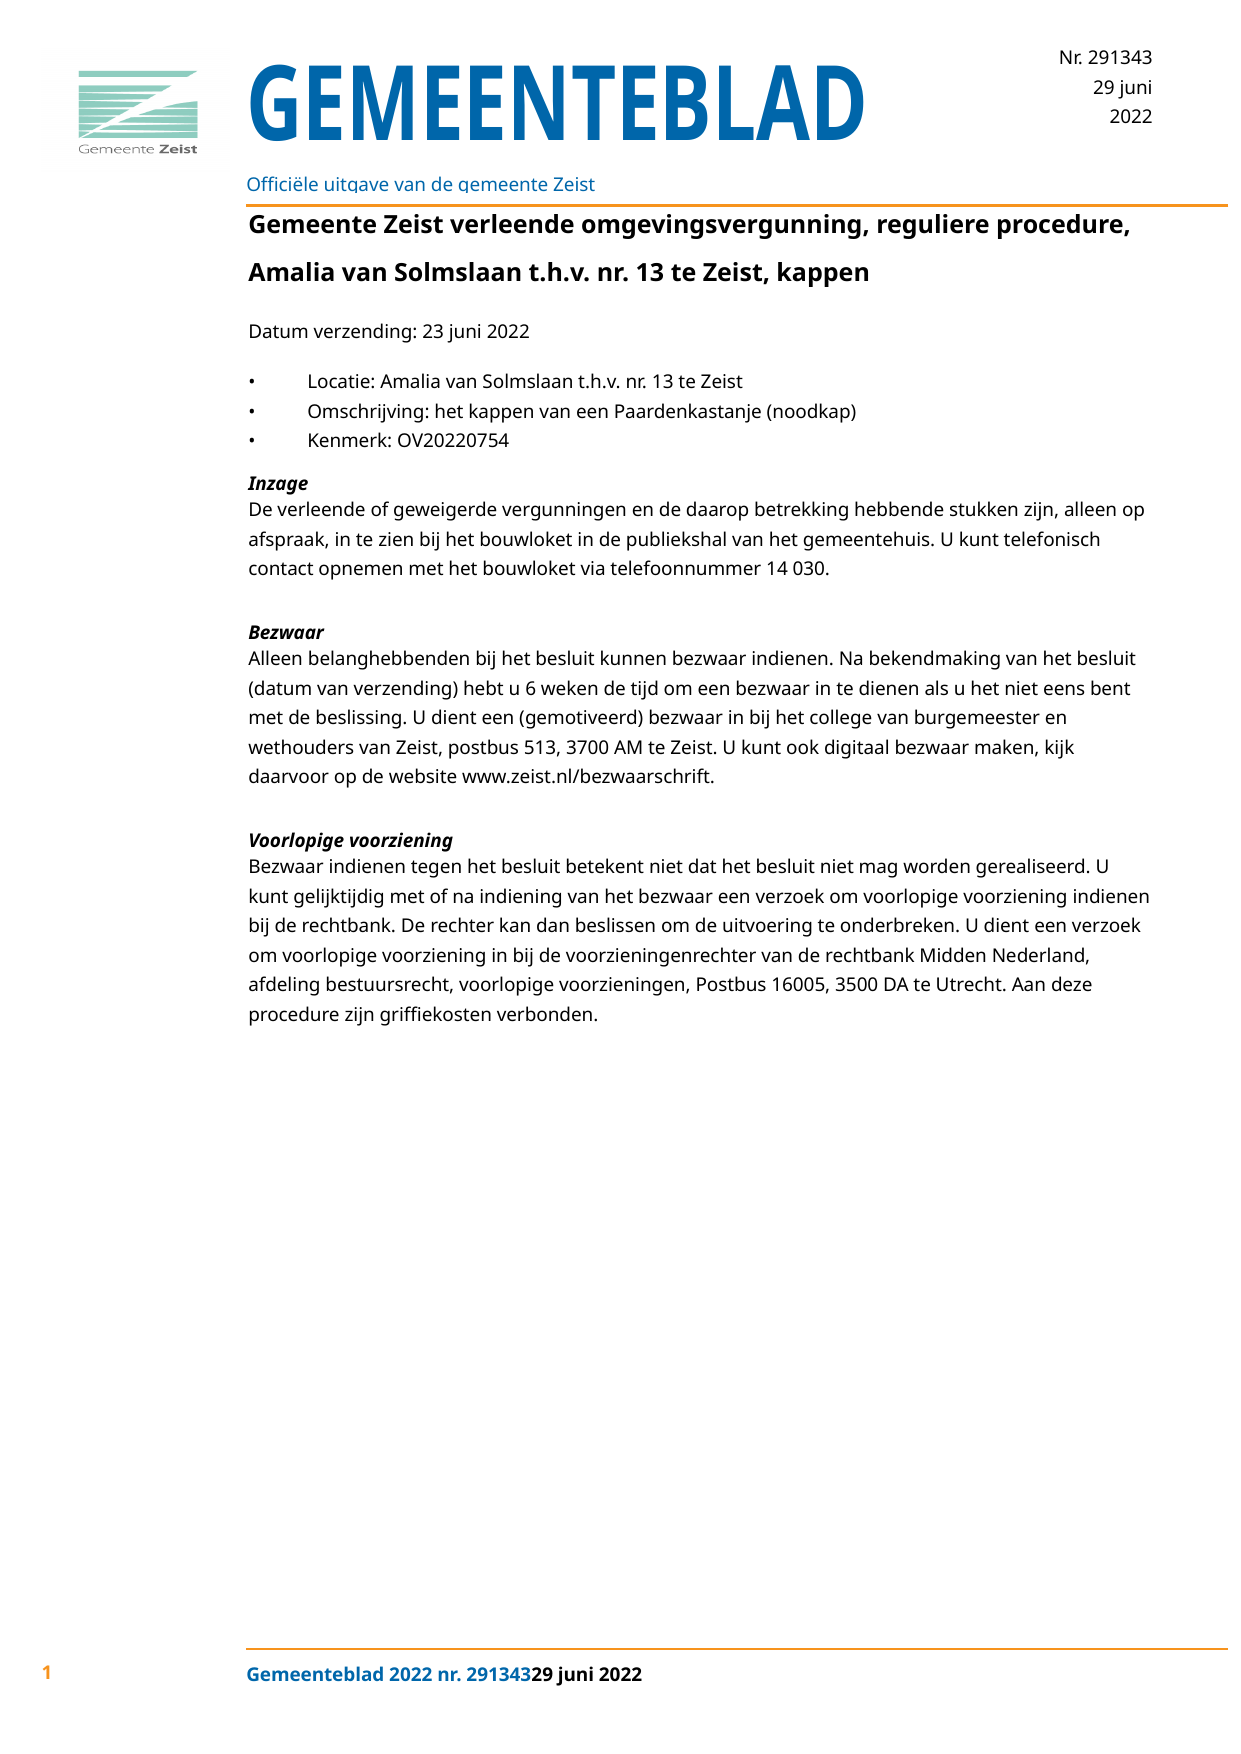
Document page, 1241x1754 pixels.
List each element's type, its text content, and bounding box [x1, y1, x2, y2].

text Datum verzending: 23 juni 2022 [248, 318, 1152, 344]
picture [41, 47, 231, 172]
text Alleen belanghebbenden bij het besluit kunnen bezwaar indienen. Na bekendmaking van het besluit (datum van verzending) hebt u 6 weken de tijd om een bezwaar in te dienen als u het niet eens bent met de beslissing. U dient een (gemotiveerd) bezwaar in bij het college van burgemeester en wethouders van Zeist, postbus 513, 3700 AM te Zeist. U kunt ook digitaal bezwaar maken, kijk daarvoor op de website www.zeist.nl/bezwaarschrift. [248, 645, 1152, 789]
list Locatie: Amalia van Solmslaan t.h.v. nr. 13 te Zeist [248, 368, 1152, 394]
text Bezwaar indienen tegen het besluit betekent niet dat het besluit niet mag worden gerealiseerd. U kunt gelijktijdig met of na indiening van het bezwaar een verzoek om voorlopige voorziening indienen bij de rechtbank. De rechter kan dan beslissen om de uitvoering te onderbreken. U dient een verzoek om voorlopige voorziening in bij de voorzieningenrechter van de rechtbank Midden Nederland, afdeling bestuursrecht, voorlopige voorzieningen, Postbus 16005, 3500 DA te Utrecht. Aan deze procedure zijn griffiekosten verbonden. [248, 853, 1152, 1027]
text De verleende of geweigerde vergunningen en de daarop betrekking hebbende stukken zijn, alleen op afspraak, in te zien bij het bouwloket in de publiekshal van het gemeentehuis. U kunt telefonisch contact opnemen met het bouwloket via telefoonnummer 14 030. [248, 496, 1152, 581]
text Voorlopige voorziening [248, 827, 1152, 853]
text Inzage [248, 471, 1152, 496]
text Bezwaar [248, 619, 1152, 645]
list Kenmerk: OV20220754 [248, 427, 1152, 453]
list Omschrijving: het kappen van een Paardenkastanje (noodkap) [248, 398, 1152, 424]
text Gemeente Zeist verleende omgevingsvergunning, reguliere procedure, Amalia van Solmslaan t.h.v. nr. 13 te Zeist, kappen [248, 207, 1152, 288]
